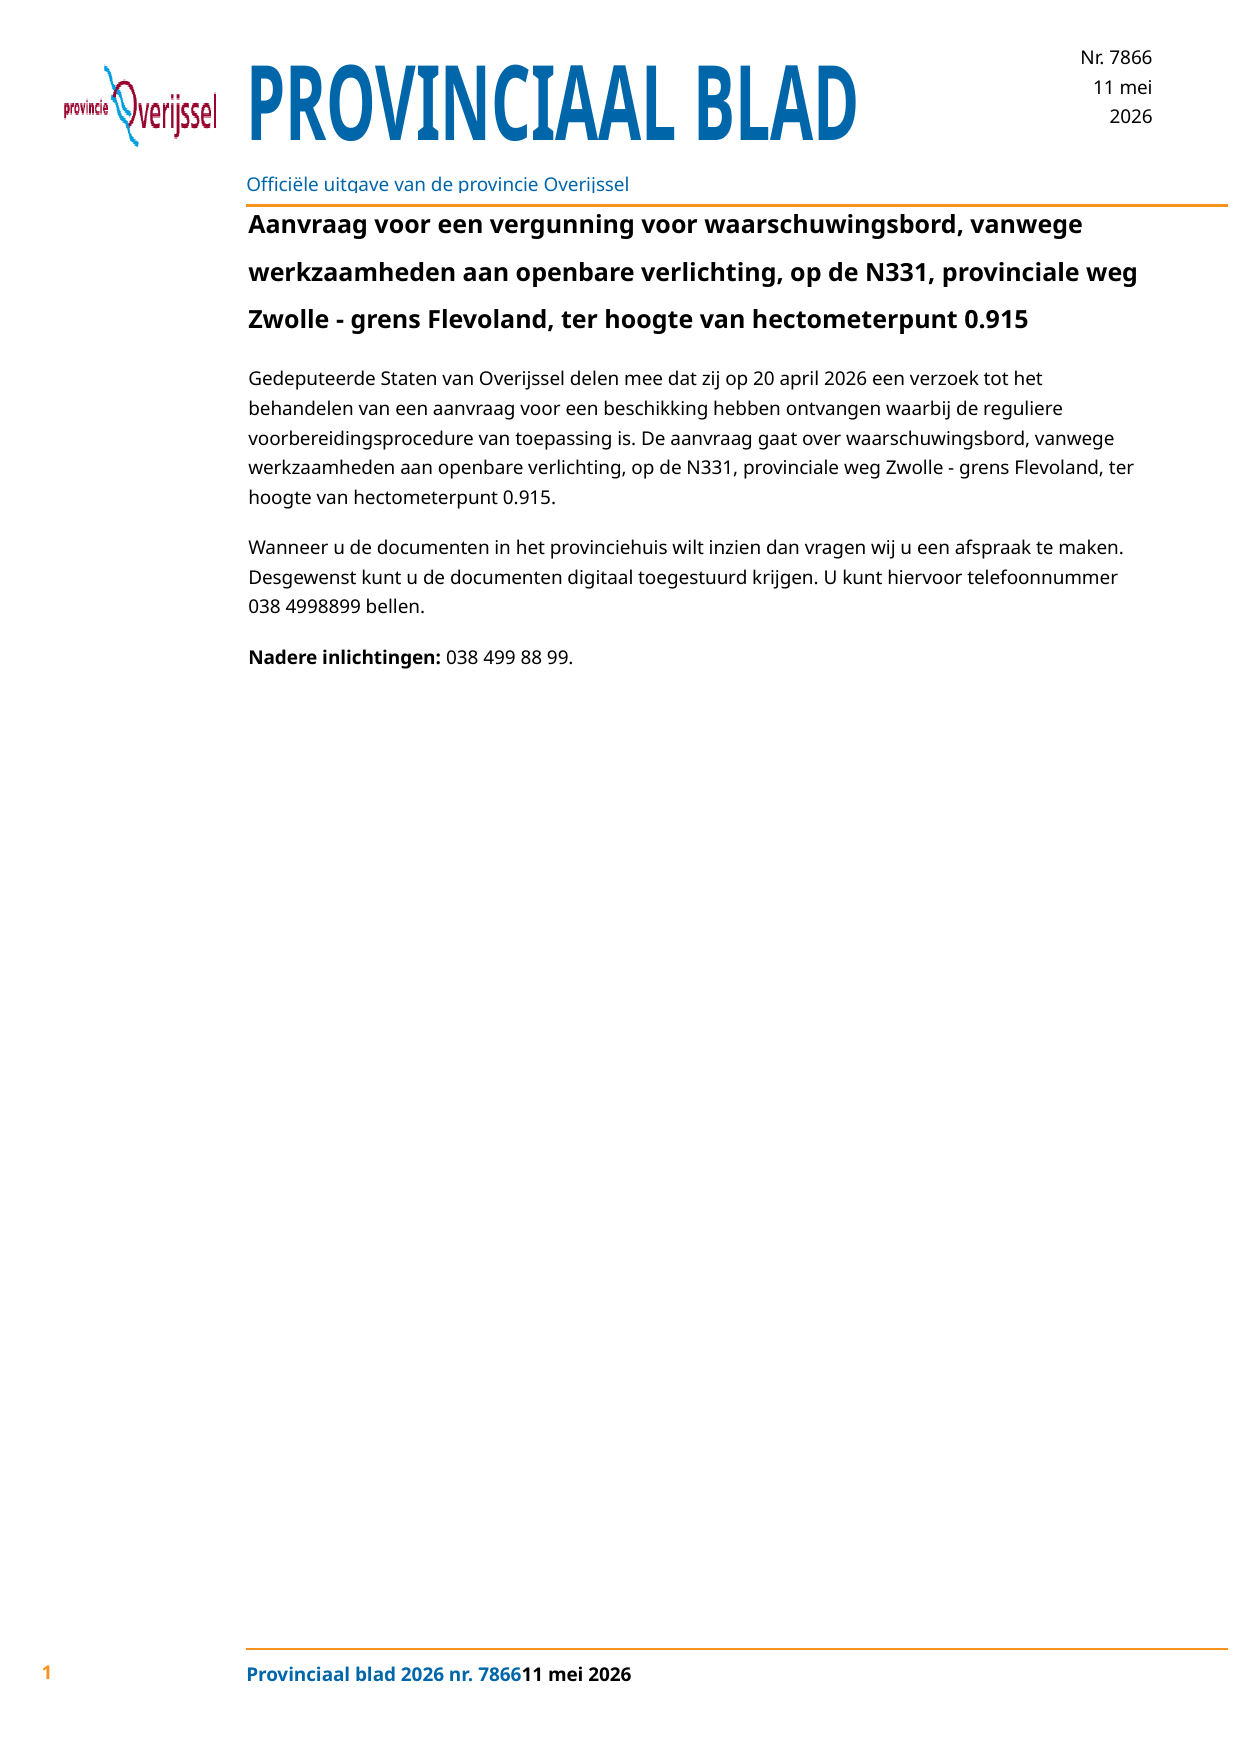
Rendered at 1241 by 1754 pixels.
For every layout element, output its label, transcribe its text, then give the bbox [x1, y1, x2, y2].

picture [41, 47, 231, 172]
text Gedeputeerde Staten van Overijssel delen mee dat zij op 20 april 2026 een verzoek tot het behandelen van een aanvraag voor een beschikking hebben ontvangen waarbij de reguliere voorbereidingsprocedure van toepassing is. De aanvraag gaat over waarschuwingsbord, vanwege werkzaamheden aan openbare verlichting, op de N331, provinciale weg Zwolle - grens Flevoland, ter hoogte van hectometerpunt 0.915. [248, 366, 1152, 509]
text Nadere inlichtingen: 038 499 88 99. [248, 644, 1152, 669]
text Wanneer u de documenten in het provinciehuis wilt inzien dan vragen wij u een afspraak te maken. Desgewenst kunt u de documenten digitaal toegestuurd krijgen. U kunt hiervoor telefoonnummer 038 4998899 bellen. [248, 534, 1152, 619]
text Aanvraag voor een vergunning voor waarschuwingsbord, vanwege werkzaamheden aan openbare verlichting, op de N331, provinciale weg Zwolle - grens Flevoland, ter hoogte van hectometerpunt 0.915 [248, 207, 1152, 336]
